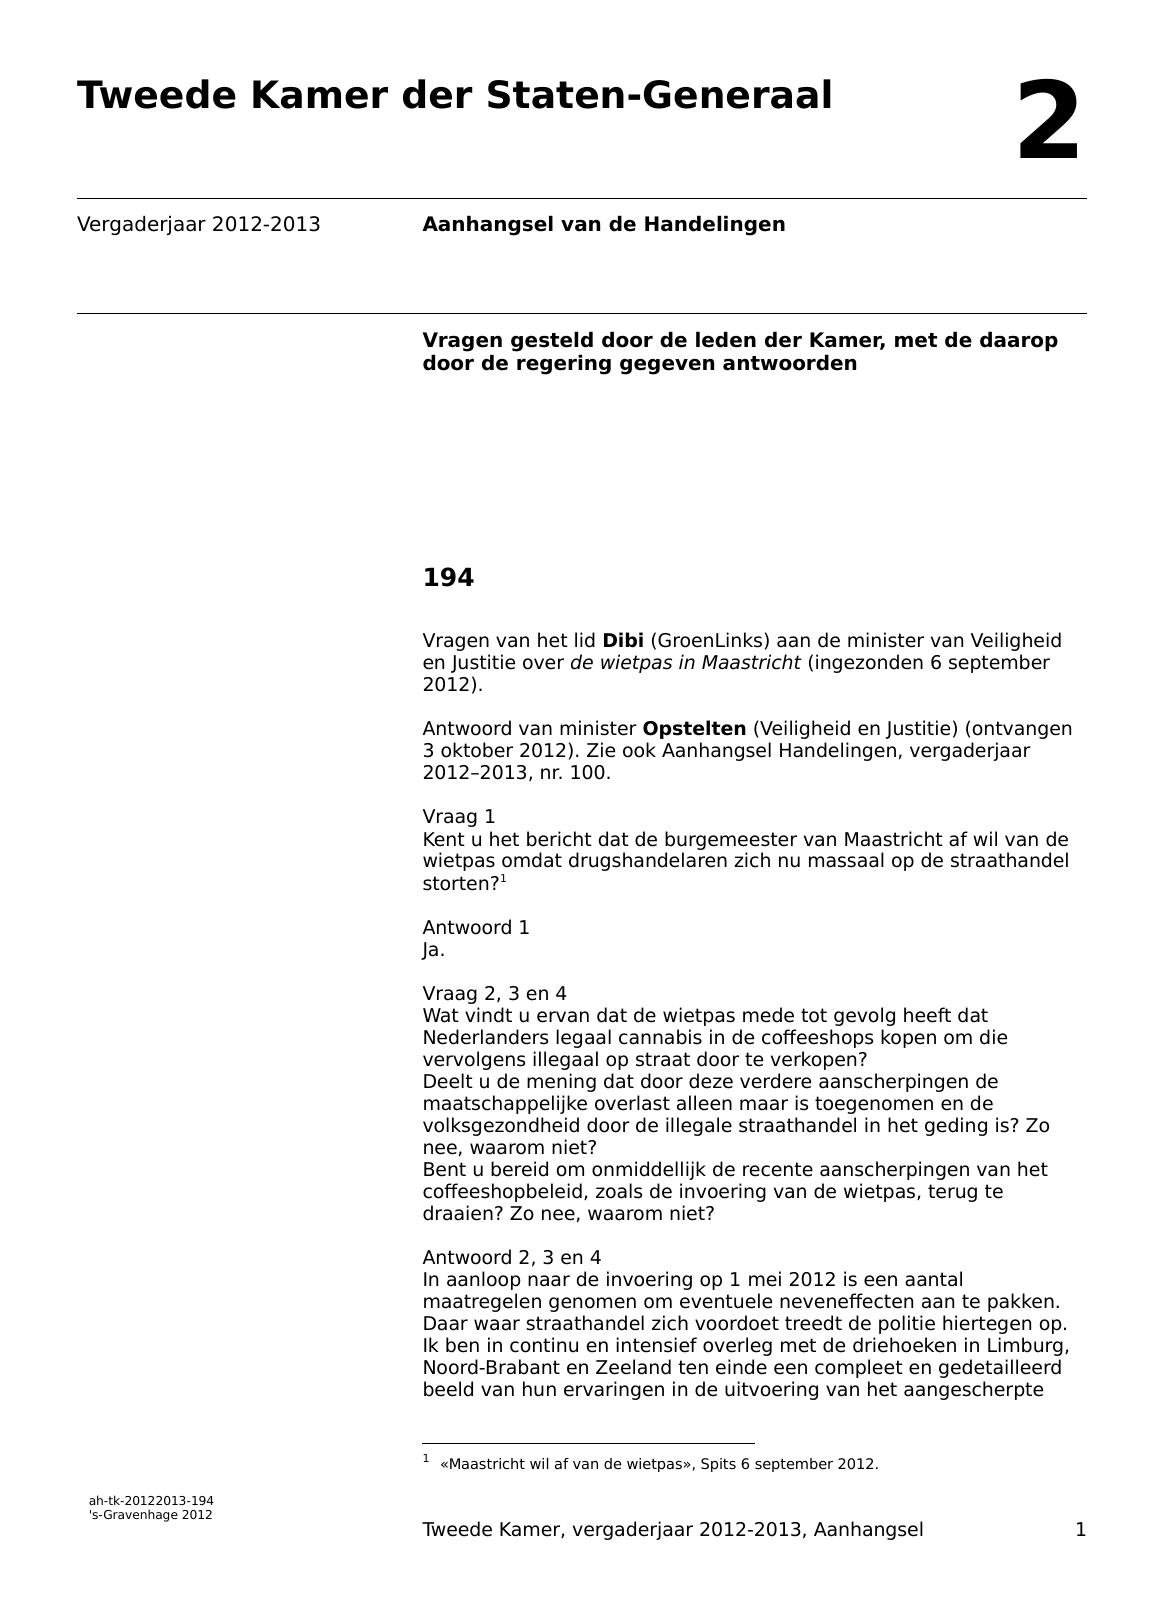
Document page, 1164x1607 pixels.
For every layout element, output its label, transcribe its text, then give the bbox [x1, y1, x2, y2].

table_header Tweede Kamer der Staten-Generaal [77, 59, 886, 198]
text Vraag 2, 3 en 4 [422, 983, 1087, 1005]
text ah-tk-20122013-194 [88, 1494, 323, 1508]
text In aanloop naar de invoering op 1 mei 2012 is een aantal maatregelen genomen om eventuele neveneffecten aan te pakken. Daar waar straathandel zich voordoet treedt de politie hiertegen op. [422, 1269, 1087, 1334]
text Antwoord 1 [422, 917, 1087, 938]
text 's-Gravenhage 2012 [88, 1508, 323, 1522]
text Antwoord 2, 3 en 4 [422, 1247, 1087, 1269]
text Kent u het bericht dat de burgemeester van Maastricht af wil van de wietpas omdat drugshandelaren zich nu massaal op de straathandel storten? [422, 828, 1087, 894]
text Wat vindt u ervan dat de wietpas mede tot gevolg heeft dat Nederlanders legaal cannabis in de coffeeshops kopen om die vervolgens illegaal op straat door te verkopen? [422, 1005, 1087, 1071]
text Deelt u de mening dat door deze verdere aanscherpingen de maatschappelijke overlast alleen maar is toegenomen en de volksgezondheid door de illegale straathandel in het geding is? Zo nee, waarom niet? [422, 1071, 1087, 1158]
text Ja. [422, 938, 1087, 961]
text Ik ben in continu en intensief overleg met de driehoeken in Limburg, Noord-Brabant en Zeeland ten einde een compleet en gedetailleerd beeld van hun ervaringen in de uitvoering van het aangescherpte [422, 1334, 1087, 1401]
text 194 [422, 563, 1087, 592]
table_header 2 [886, 59, 1087, 198]
table_cell Aanhangsel van de Handelingen [422, 199, 1087, 313]
text «Maastricht wil af van de wietpas», Spits 6 september 2012. [422, 1452, 1087, 1474]
text Vragen van het lid Dibi (GroenLinks) aan de minister van Veiligheid en Justitie over de wietpas in Maastricht (ingezonden 6 september 2012). [422, 630, 1087, 696]
table_cell Vragen gesteld door de leden der Kamer, met de daarop door de regering gegeven antwoorden [422, 314, 1087, 375]
text Antwoord van minister Opstelten (Veiligheid en Justitie) (ontvangen 3 oktober 2012). Zie ook Aanhangsel Handelingen, vergaderjaar 2012–2013, nr. 100. [422, 718, 1087, 784]
table_cell [77, 314, 422, 375]
text Vraag 1 [422, 806, 1087, 828]
table_cell Vergaderjaar 2012-2013 [77, 199, 422, 313]
text Bent u bereid om onmiddellijk de recente aanscherpingen van het coffeeshopbeleid, zoals de invoering van de wietpas, terug te draaien? Zo nee, waarom niet? [422, 1158, 1087, 1224]
